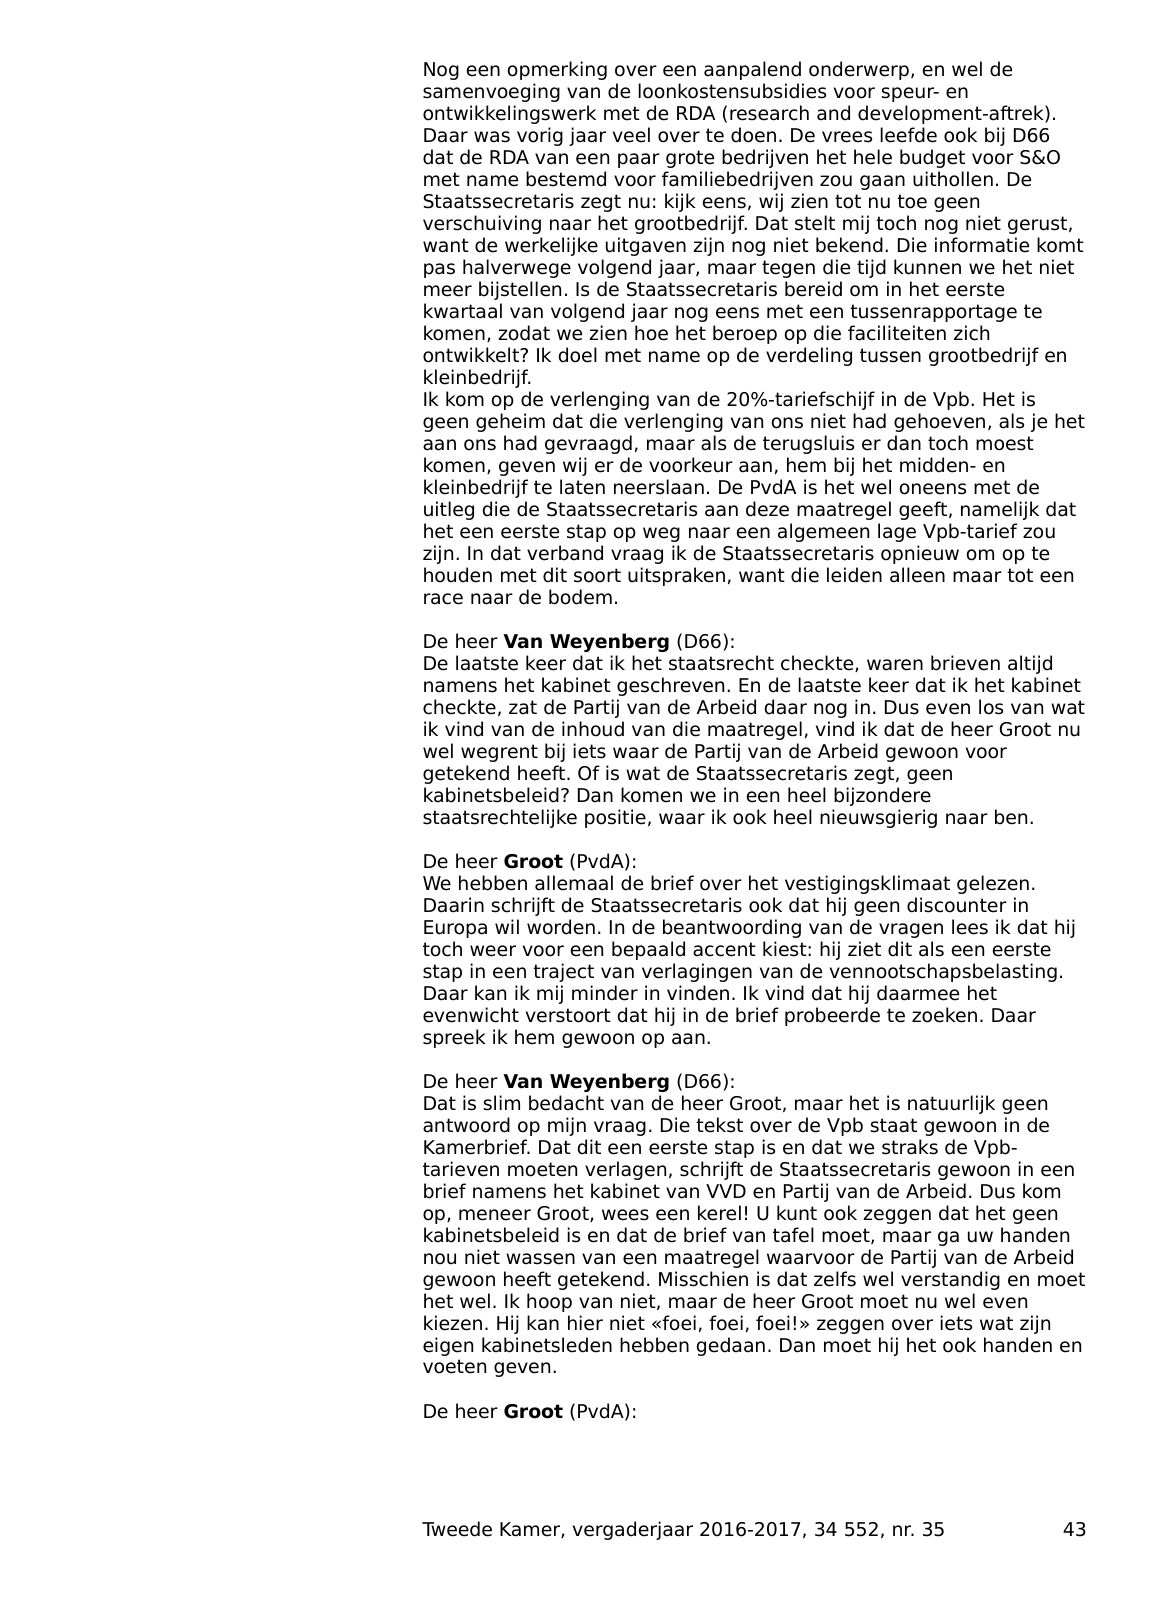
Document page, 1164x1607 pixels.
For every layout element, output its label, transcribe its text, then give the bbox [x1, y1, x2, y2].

text We hebben allemaal de brief over het vestigingsklimaat gelezen. Daarin schrijft de Staatssecretaris ook dat hij geen discounter in Europa wil worden. In de beantwoording van de vragen lees ik dat hij toch weer voor een bepaald accent kiest: hij ziet dit als een eerste stap in een traject van verlagingen van de vennootschapsbelasting. Daar kan ik mij minder in vinden. Ik vind dat hij daarmee het evenwicht verstoort dat hij in de brief probeerde te zoeken. Daar spreek ik hem gewoon op aan. [422, 873, 1087, 1048]
text De laatste keer dat ik het staatsrecht checkte, waren brieven altijd namens het kabinet geschreven. En de laatste keer dat ik het kabinet checkte, zat de Partij van de Arbeid daar nog in. Dus even los van wat ik vind van de inhoud van die maatregel, vind ik dat de heer Groot nu wel wegrent bij iets waar de Partij van de Arbeid gewoon voor getekend heeft. Of is wat de Staatssecretaris zegt, geen kabinetsbeleid? Dan komen we in een heel bijzondere staatsrechtelijke positie, waar ik ook heel nieuwsgierig naar ben. [422, 653, 1087, 828]
text De heer Groot (PvdA): [422, 851, 1087, 873]
text De heer Groot (PvdA): [422, 1401, 1087, 1423]
text Nog een opmerking over een aanpalend onderwerp, en wel de samenvoeging van de loonkostensubsidies voor speur- en ontwikkelingswerk met de RDA (research and development-aftrek). Daar was vorig jaar veel over te doen. De vrees leefde ook bij D66 dat de RDA van een paar grote bedrijven het hele budget voor S&O met name bestemd voor familiebedrijven zou gaan uithollen. De Staatssecretaris zegt nu: kijk eens, wij zien tot nu toe geen verschuiving naar het grootbedrijf. Dat stelt mij toch nog niet gerust, want de werkelijke uitgaven zijn nog niet bekend. Die informatie komt pas halverwege volgend jaar, maar tegen die tijd kunnen we het niet meer bijstellen. Is de Staatssecretaris bereid om in het eerste kwartaal van volgend jaar nog eens met een tussenrapportage te komen, zodat we zien hoe het beroep op die faciliteiten zich ontwikkelt? Ik doel met name op de verdeling tussen grootbedrijf en kleinbedrijf. [422, 59, 1087, 389]
text De heer Van Weyenberg (D66): [422, 631, 1087, 653]
text De heer Van Weyenberg (D66): [422, 1071, 1087, 1093]
text Dat is slim bedacht van de heer Groot, maar het is natuurlijk geen antwoord op mijn vraag. Die tekst over de Vpb staat gewoon in de Kamerbrief. Dat dit een eerste stap is en dat we straks de Vpb-tarieven moeten verlagen, schrijft de Staatssecretaris gewoon in een brief namens het kabinet van VVD en Partij van de Arbeid. Dus kom op, meneer Groot, wees een kerel! U kunt ook zeggen dat het geen kabinetsbeleid is en dat de brief van tafel moet, maar ga uw handen nou niet wassen van een maatregel waarvoor de Partij van de Arbeid gewoon heeft getekend. Misschien is dat zelfs wel verstandig en moet het wel. Ik hoop van niet, maar de heer Groot moet nu wel even kiezen. Hij kan hier niet «foei, foei, foei!» zeggen over iets wat zijn eigen kabinetsleden hebben gedaan. Dan moet hij het ook handen en voeten geven. [422, 1093, 1087, 1378]
text Ik kom op de verlenging van de 20%-tariefschijf in de Vpb. Het is geen geheim dat die verlenging van ons niet had gehoeven, als je het aan ons had gevraagd, maar als de terugsluis er dan toch moest komen, geven wij er de voorkeur aan, hem bij het midden- en kleinbedrijf te laten neerslaan. De PvdA is het wel oneens met de uitleg die de Staatssecretaris aan deze maatregel geeft, namelijk dat het een eerste stap op weg naar een algemeen lage Vpb-tarief zou zijn. In dat verband vraag ik de Staatssecretaris opnieuw om op te houden met dit soort uitspraken, want die leiden alleen maar tot een race naar de bodem. [422, 389, 1087, 608]
